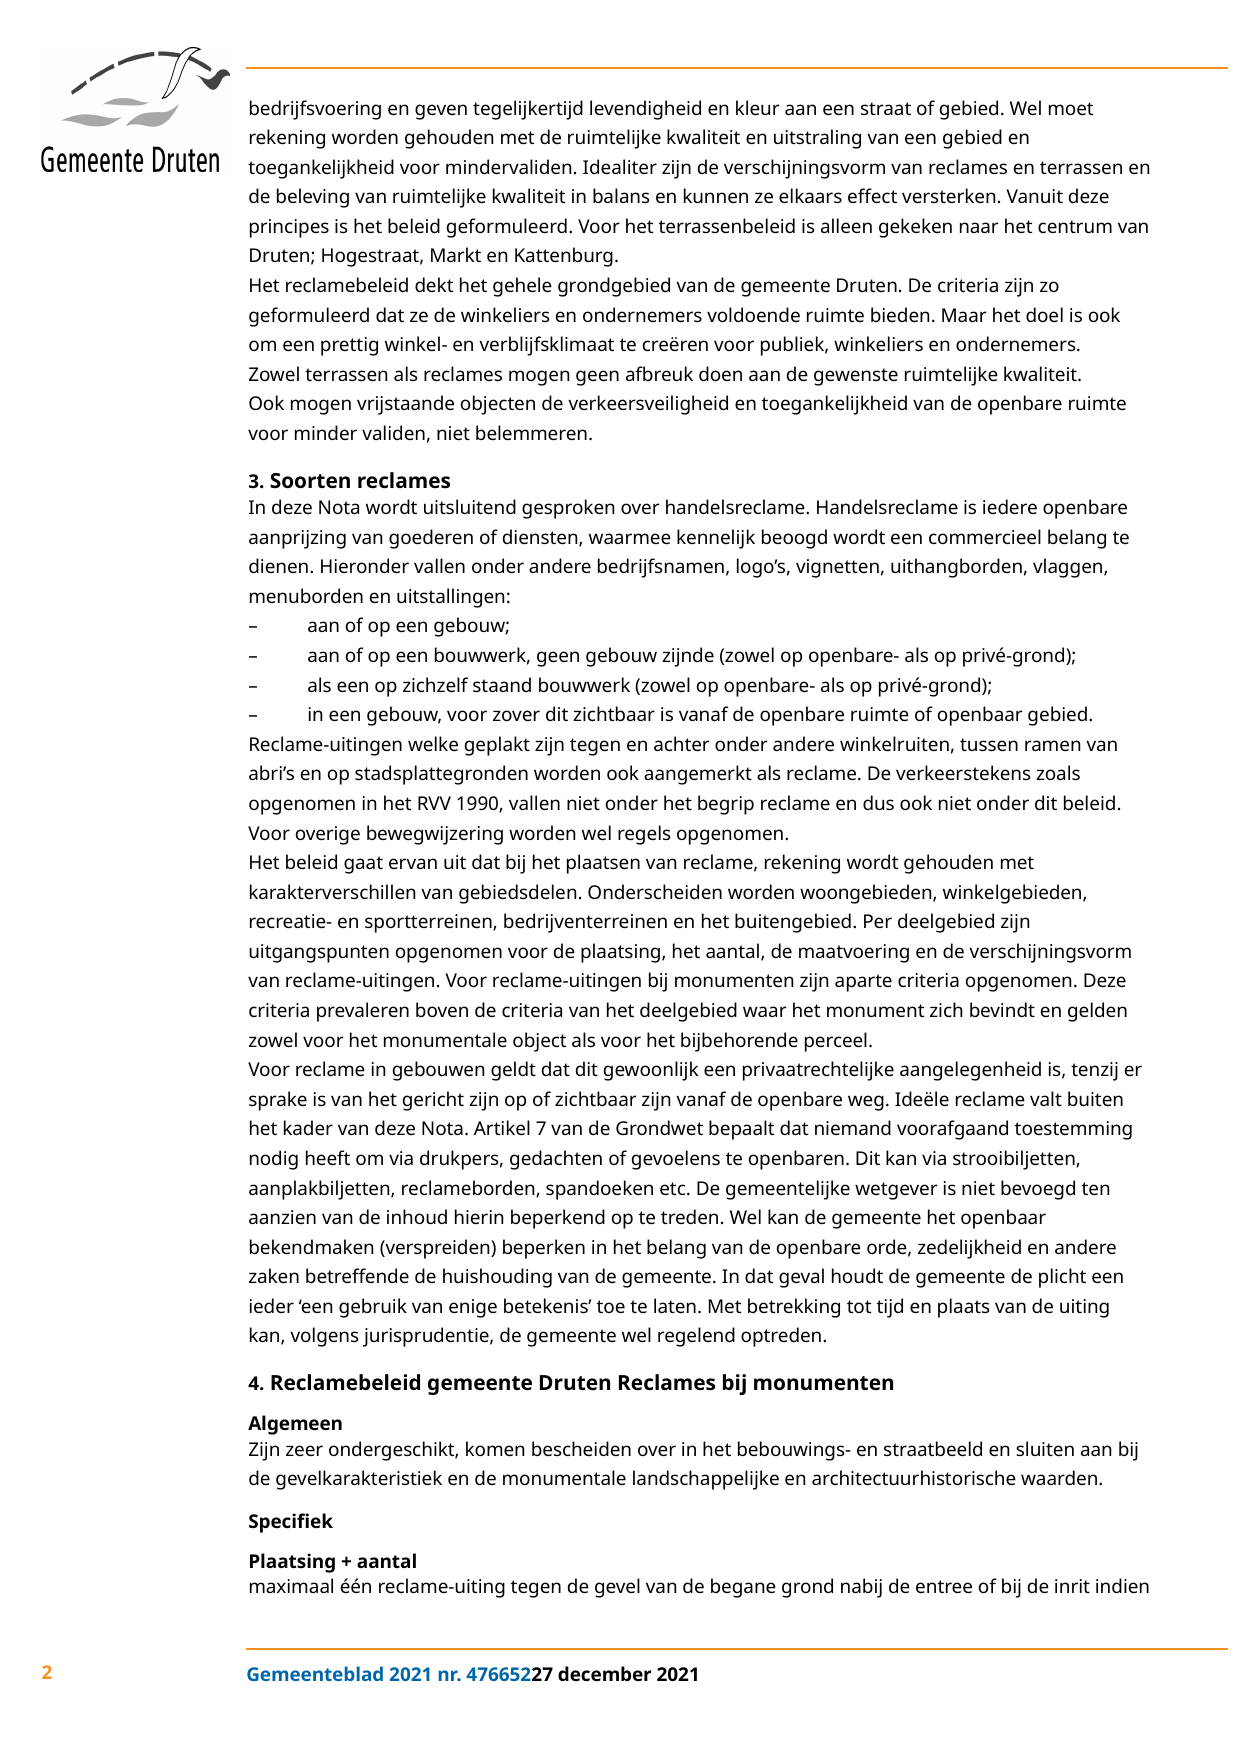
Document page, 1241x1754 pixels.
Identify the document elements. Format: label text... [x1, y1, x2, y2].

text Voor reclame in gebouwen geldt dat dit gewoonlijk een privaatrechtelijke aangelegenheid is, tenzij er sprake is van het gericht zijn op of zichtbaar zijn vanaf de openbare weg. Ideële reclame valt buiten het kader van deze Nota. Artikel 7 van de Grondwet bepaalt dat niemand voorafgaand toestemming nodig heeft om via drukpers, gedachten of gevoelens te openbaren. Dit kan via strooibiljetten, aanplakbiljetten, reclameborden, spandoeken etc. De gemeentelijke wetgever is niet bevoegd ten aanzien van de inhoud hierin beperkend op te treden. Wel kan de gemeente het openbaar bekendmaken (verspreiden) beperken in het belang van de openbare orde, zedelijkheid en andere zaken betreffende de huishouding van de gemeente. In dat geval houdt de gemeente de plicht een ieder ‘een gebruik van enige betekenis’ toe te laten. Met betrekking tot tijd en plaats van de uiting kan, volgens jurisprudentie, de gemeente wel regelend optreden. [248, 1056, 1152, 1348]
text Ook mogen vrijstaande objecten de verkeersveiligheid en toegankelijkheid van de openbare ruimte voor minder validen, niet belemmeren. [248, 391, 1152, 446]
text Zowel terrassen als reclames mogen geen afbreuk doen aan de gewenste ruimtelijke kwaliteit. [248, 361, 1152, 387]
list aan of op een gebouw; [248, 613, 1152, 638]
picture [41, 47, 231, 172]
text Reclame-uitingen welke geplakt zijn tegen en achter onder andere winkelruiten, tussen ramen van abri’s en op stadsplattegronden worden ook aangemerkt als reclame. De verkeerstekens zoals opgenomen in het RVV 1990, vallen niet onder het begrip reclame en dus ook niet onder dit beleid. [248, 731, 1152, 816]
list aan of op een bouwwerk, geen gebouw zijnde (zowel op openbare- als op privé-grond); [248, 642, 1152, 668]
text Het reclamebeleid dekt het gehele grondgebied van de gemeente Druten. De criteria zijn zo geformuleerd dat ze de winkeliers en ondernemers voldoende ruimte bieden. Maar het doel is ook om een prettig winkel- en verblijfsklimaat te creëren voor publiek, winkeliers en ondernemers. [248, 272, 1152, 357]
text In deze Nota wordt uitsluitend gesproken over handelsreclame. Handelsreclame is iedere openbare aanprijzing van goederen of diensten, waarmee kennelijk beoogd wordt een commercieel belang te dienen. Hieronder vallen onder andere bedrijfsnamen, logo’s, vignetten, uithangborden, vlaggen, menuborden en uitstallingen: [248, 494, 1152, 609]
text 4. Reclamebeleid gemeente Druten Reclames bij monumenten [248, 1368, 1152, 1397]
list in een gebouw, voor zover dit zichtbaar is vanaf de openbare ruimte of openbaar gebied. [248, 701, 1152, 727]
text Het beleid gaat ervan uit dat bij het plaatsen van reclame, rekening wordt gehouden met karakterverschillen van gebiedsdelen. Onderscheiden worden woongebieden, winkelgebieden, recreatie- en sportterreinen, bedrijventerreinen en het buitengebied. Per deelgebied zijn uitgangspunten opgenomen voor de plaatsing, het aantal, de maatvoering en de verschijningsvorm van reclame-uitingen. Voor reclame-uitingen bij monumenten zijn aparte criteria opgenomen. Deze criteria prevaleren boven de criteria van het deelgebied waar het monument zich bevindt en gelden zowel voor het monumentale object als voor het bijbehorende perceel. [248, 849, 1152, 1052]
text Algemeen [248, 1410, 1152, 1436]
text maximaal één reclame-uiting tegen de gevel van de begane grond nabij de entree of bij de inrit indien [248, 1574, 1152, 1599]
text 3. Soorten reclames [248, 466, 1152, 494]
text bedrijfsvoering en geven tegelijkertijd levendigheid en kleur aan een straat of gebied. Wel moet rekening worden gehouden met de ruimtelijke kwaliteit en uitstraling van een gebied en toegankelijkheid voor mindervaliden. Idealiter zijn de verschijningsvorm van reclames en terrassen en de beleving van ruimtelijke kwaliteit in balans en kunnen ze elkaars effect versterken. Vanuit deze principes is het beleid geformuleerd. Voor het terrassenbeleid is alleen gekeken naar het centrum van Druten; Hogestraat, Markt en Kattenburg. [248, 95, 1152, 268]
list als een op zichzelf staand bouwwerk (zowel op openbare- als op privé-grond); [248, 672, 1152, 697]
text Voor overige bewegwijzering worden wel regels opgenomen. [248, 820, 1152, 845]
text Plaatsing + aantal [248, 1548, 1152, 1574]
text Specifiek [248, 1509, 1152, 1534]
text Zijn zeer ondergeschikt, komen bescheiden over in het bebouwings- en straatbeeld en sluiten aan bij de gevelkarakteristiek en de monumentale landschappelijke en architectuurhistorische waarden. [248, 1436, 1152, 1491]
